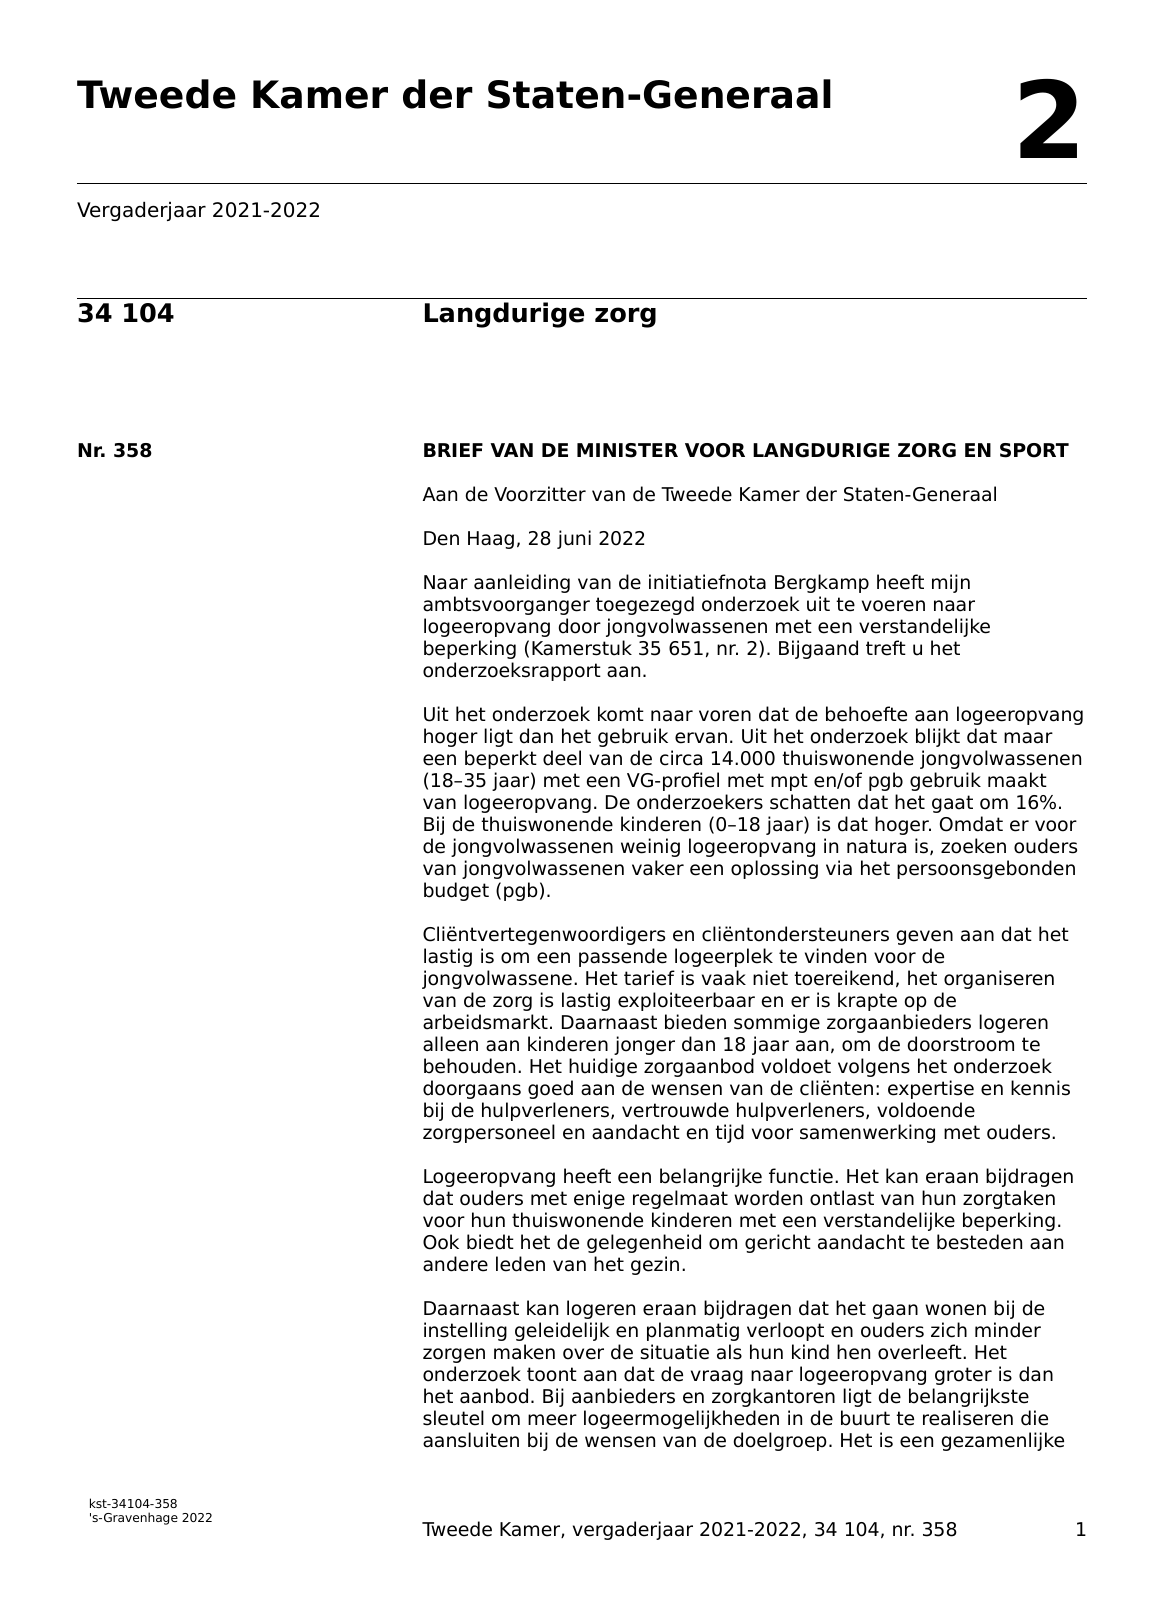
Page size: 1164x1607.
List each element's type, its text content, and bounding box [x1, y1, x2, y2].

text Logeeropvang heeft een belangrijke functie. Het kan eraan bijdragen dat ouders met enige regelmaat worden ontlast van hun zorgtaken voor hun thuiswonende kinderen met een verstandelijke beperking. Ook biedt het de gelegenheid om gericht aandacht te besteden aan andere leden van het gezin. [422, 1166, 1087, 1276]
text Aan de Voorzitter van de Tweede Kamer der Staten-Generaal [422, 484, 1087, 506]
subtitle Nr. 358 BRIEF VAN DE MINISTER VOOR LANGDURIGE ZORG EN SPORT [77, 440, 1087, 462]
table_header Tweede Kamer der Staten-Generaal [77, 59, 886, 183]
text kst-34104-358 [88, 1497, 323, 1511]
text Cliëntvertegenwoordigers en cliëntondersteuners geven aan dat het lastig is om een passende logeerplek te vinden voor de jongvolwassene. Het tarief is vaak niet toereikend, het organiseren van de zorg is lastig exploiteerbaar en er is krapte op de arbeidsmarkt. Daarnaast bieden sommige zorgaanbieders logeren alleen aan kinderen jonger dan 18 jaar aan, om de doorstroom te behouden. Het huidige zorgaanbod voldoet volgens het onderzoek doorgaans goed aan de wensen van de cliënten: expertise en kennis bij de hulpverleners, vertrouwde hulpverleners, voldoende zorgpersoneel en aandacht en tijd voor samenwerking met ouders. [422, 924, 1087, 1144]
subtitle 34 104 Langdurige zorg [77, 299, 1087, 329]
text Daarnaast kan logeren eraan bijdragen dat het gaan wonen bij de instelling geleidelijk en planmatig verloopt en ouders zich minder zorgen maken over de situatie als hun kind hen overleeft. Het onderzoek toont aan dat de vraag naar logeeropvang groter is dan het aanbod. Bij aanbieders en zorgkantoren ligt de belangrijkste sleutel om meer logeermogelijkheden in de buurt te realiseren die aansluiten bij de wensen van de doelgroep. Het is een gezamenlijke [422, 1298, 1087, 1452]
text Den Haag, 28 juni 2022 [422, 528, 1087, 550]
text 's-Gravenhage 2022 [88, 1511, 323, 1525]
text Naar aanleiding van de initiatiefnota Bergkamp heeft mijn ambtsvoorganger toegezegd onderzoek uit te voeren naar logeeropvang door jongvolwassenen met een verstandelijke beperking (Kamerstuk 35 651, nr. 2). Bijgaand treft u het onderzoeksrapport aan. [422, 572, 1087, 682]
table_cell Vergaderjaar 2021-2022 [77, 184, 1087, 298]
text Uit het onderzoek komt naar voren dat de behoefte aan logeeropvang hoger ligt dan het gebruik ervan. Uit het onderzoek blijkt dat maar een beperkt deel van de circa 14.000 thuiswonende jongvolwassenen (18–35 jaar) met een VG-profiel met mpt en/of pgb gebruik maakt van logeeropvang. De onderzoekers schatten dat het gaat om 16%. Bij de thuiswonende kinderen (0–18 jaar) is dat hoger. Omdat er voor de jongvolwassenen weinig logeeropvang in natura is, zoeken ouders van jongvolwassenen vaker een oplossing via het persoonsgebonden budget (pgb). [422, 704, 1087, 902]
table_header 2 [886, 59, 1087, 183]
